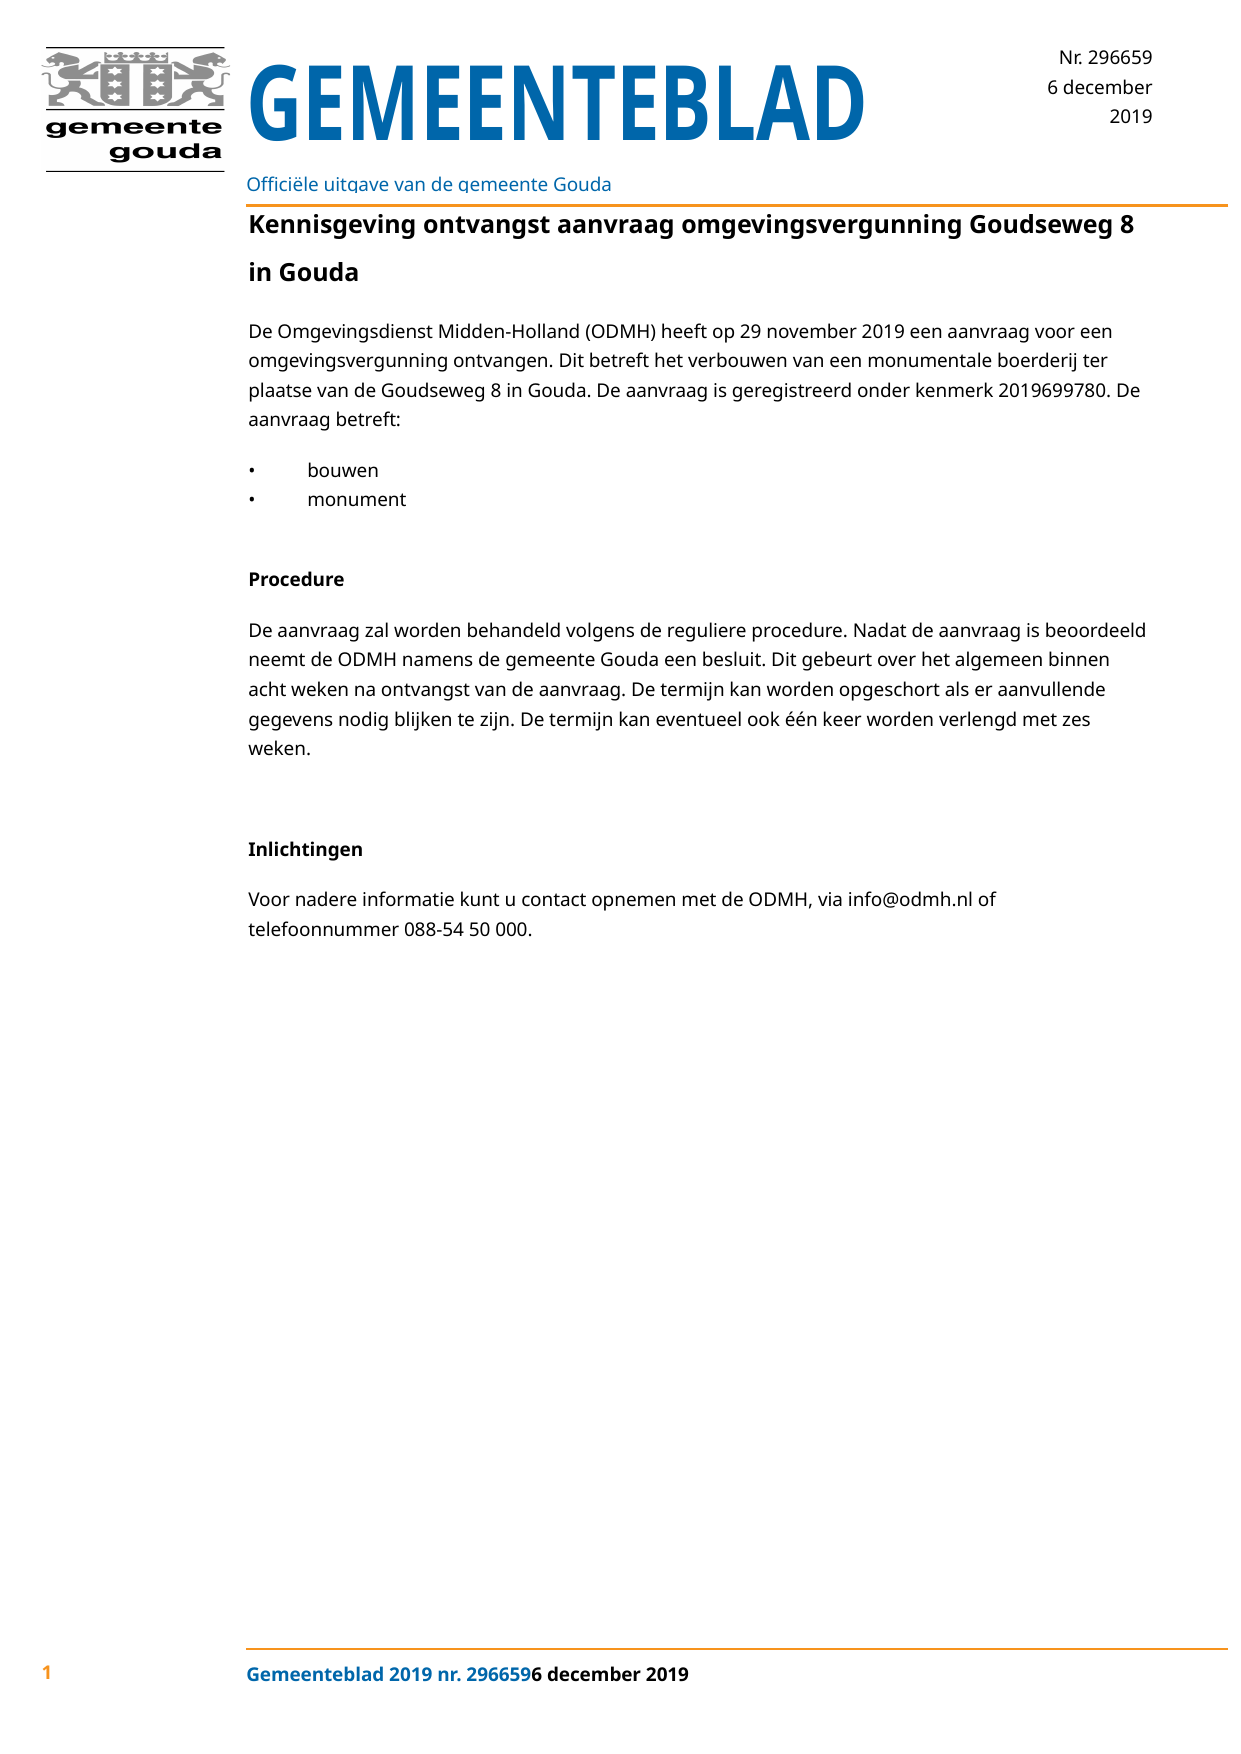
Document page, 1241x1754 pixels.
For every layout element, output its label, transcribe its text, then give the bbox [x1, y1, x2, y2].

text Kennisgeving ontvangst aanvraag omgevingsvergunning Goudseweg 8 in Gouda [248, 207, 1152, 288]
text De Omgevingsdienst Midden-Holland (ODMH) heeft op 29 november 2019 een aanvraag voor een omgevingsvergunning ontvangen. Dit betreft het verbouwen van een monumentale boerderij ter plaatse van de Goudseweg 8 in Gouda. De aanvraag is geregistreerd onder kenmerk 2019699780. De aanvraag betreft: [248, 318, 1152, 432]
list bouwen [248, 457, 1152, 483]
text Procedure [248, 567, 1152, 592]
picture [41, 47, 231, 172]
text Voor nadere informatie kunt u contact opnemen met de ODMH, via info@odmh.nl of telefoonnummer 088-54 50 000. [248, 887, 1152, 942]
list monument [248, 487, 1152, 512]
text Inlichtingen [248, 836, 1152, 862]
text De aanvraag zal worden behandeld volgens de reguliere procedure. Nadat de aanvraag is beoordeeld neemt de ODMH namens de gemeente Gouda een besluit. Dit gebeurt over het algemeen binnen acht weken na ontvangst van de aanvraag. De termijn kan worden opgeschort als er aanvullende gegevens nodig blijken te zijn. De termijn kan eventueel ook één keer worden verlengd met zes weken. [248, 617, 1152, 761]
